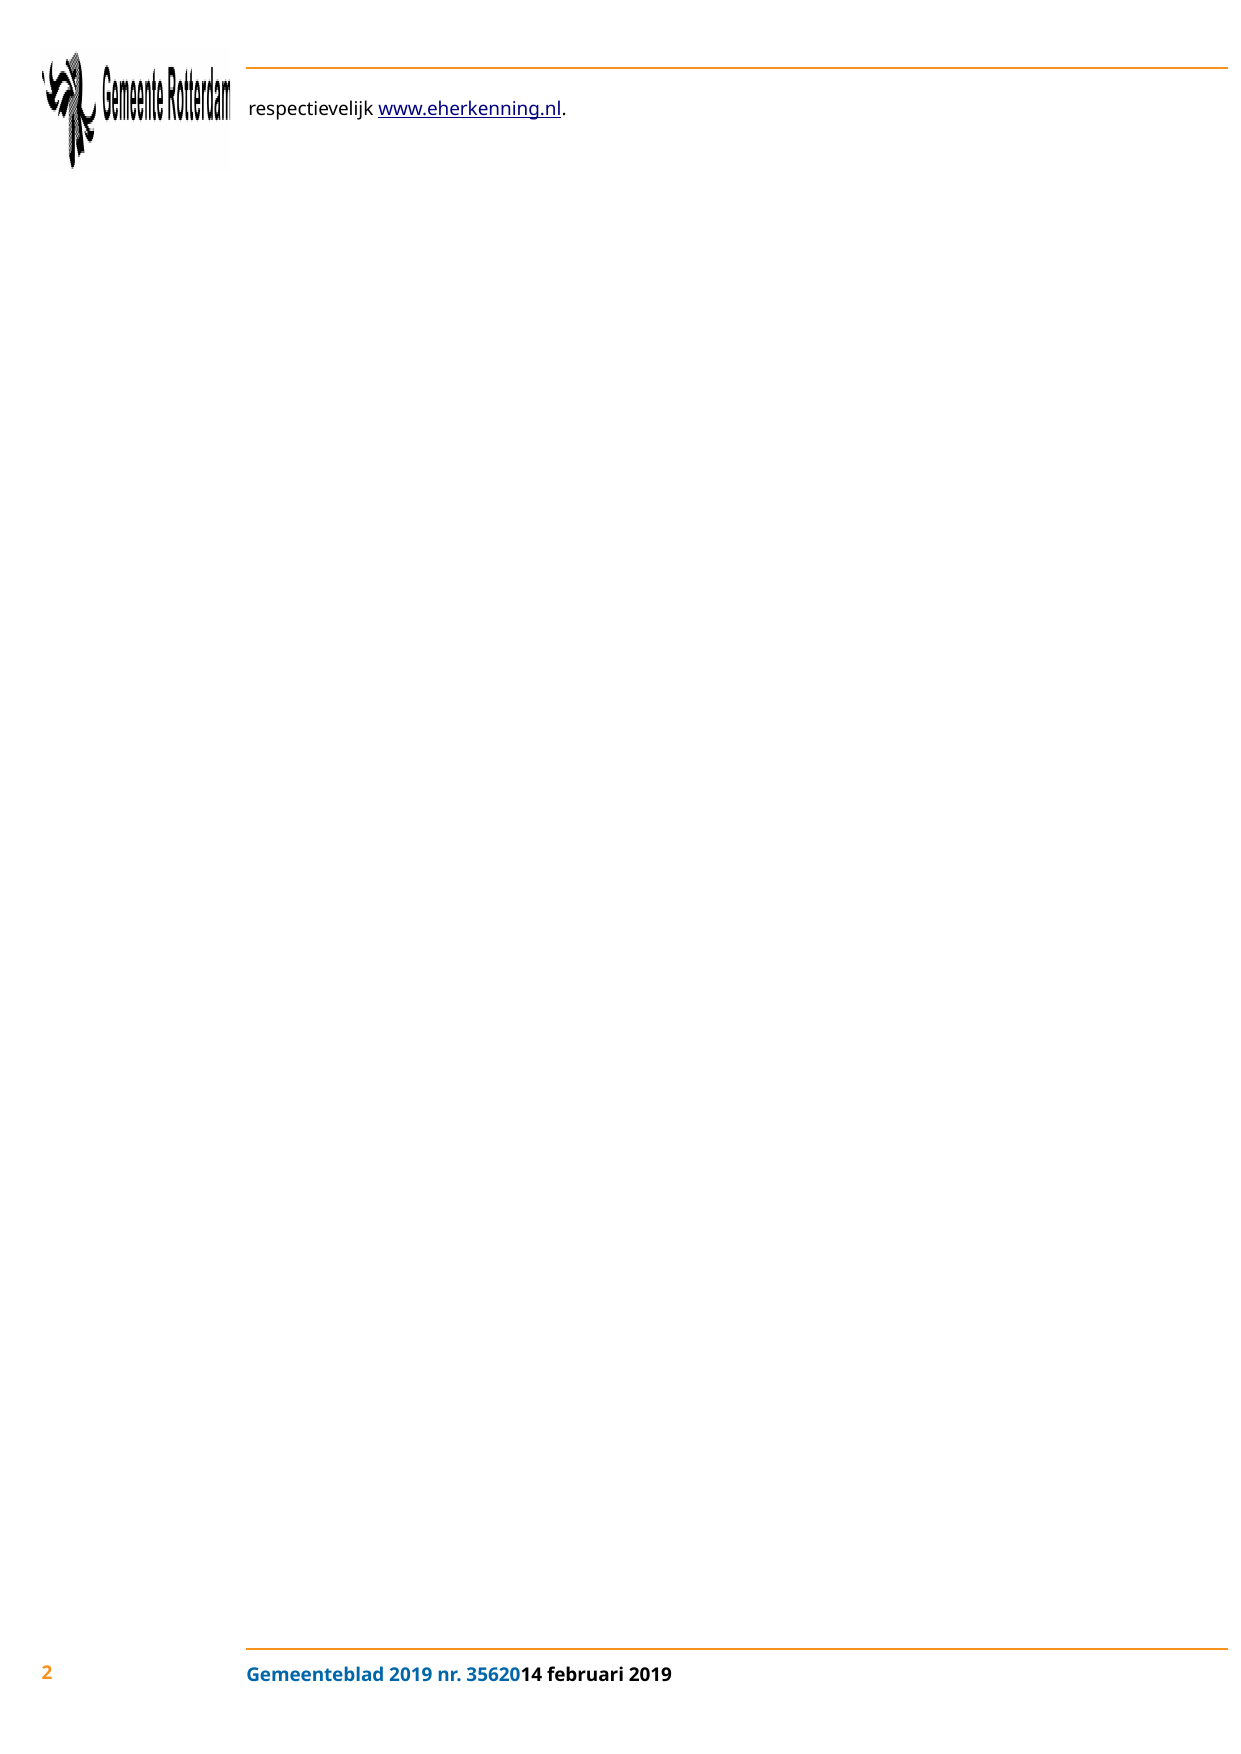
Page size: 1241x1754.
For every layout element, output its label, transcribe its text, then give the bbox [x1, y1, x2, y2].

picture [41, 47, 231, 172]
text respectievelijk www.eherkenning.nl. [248, 95, 1152, 121]
